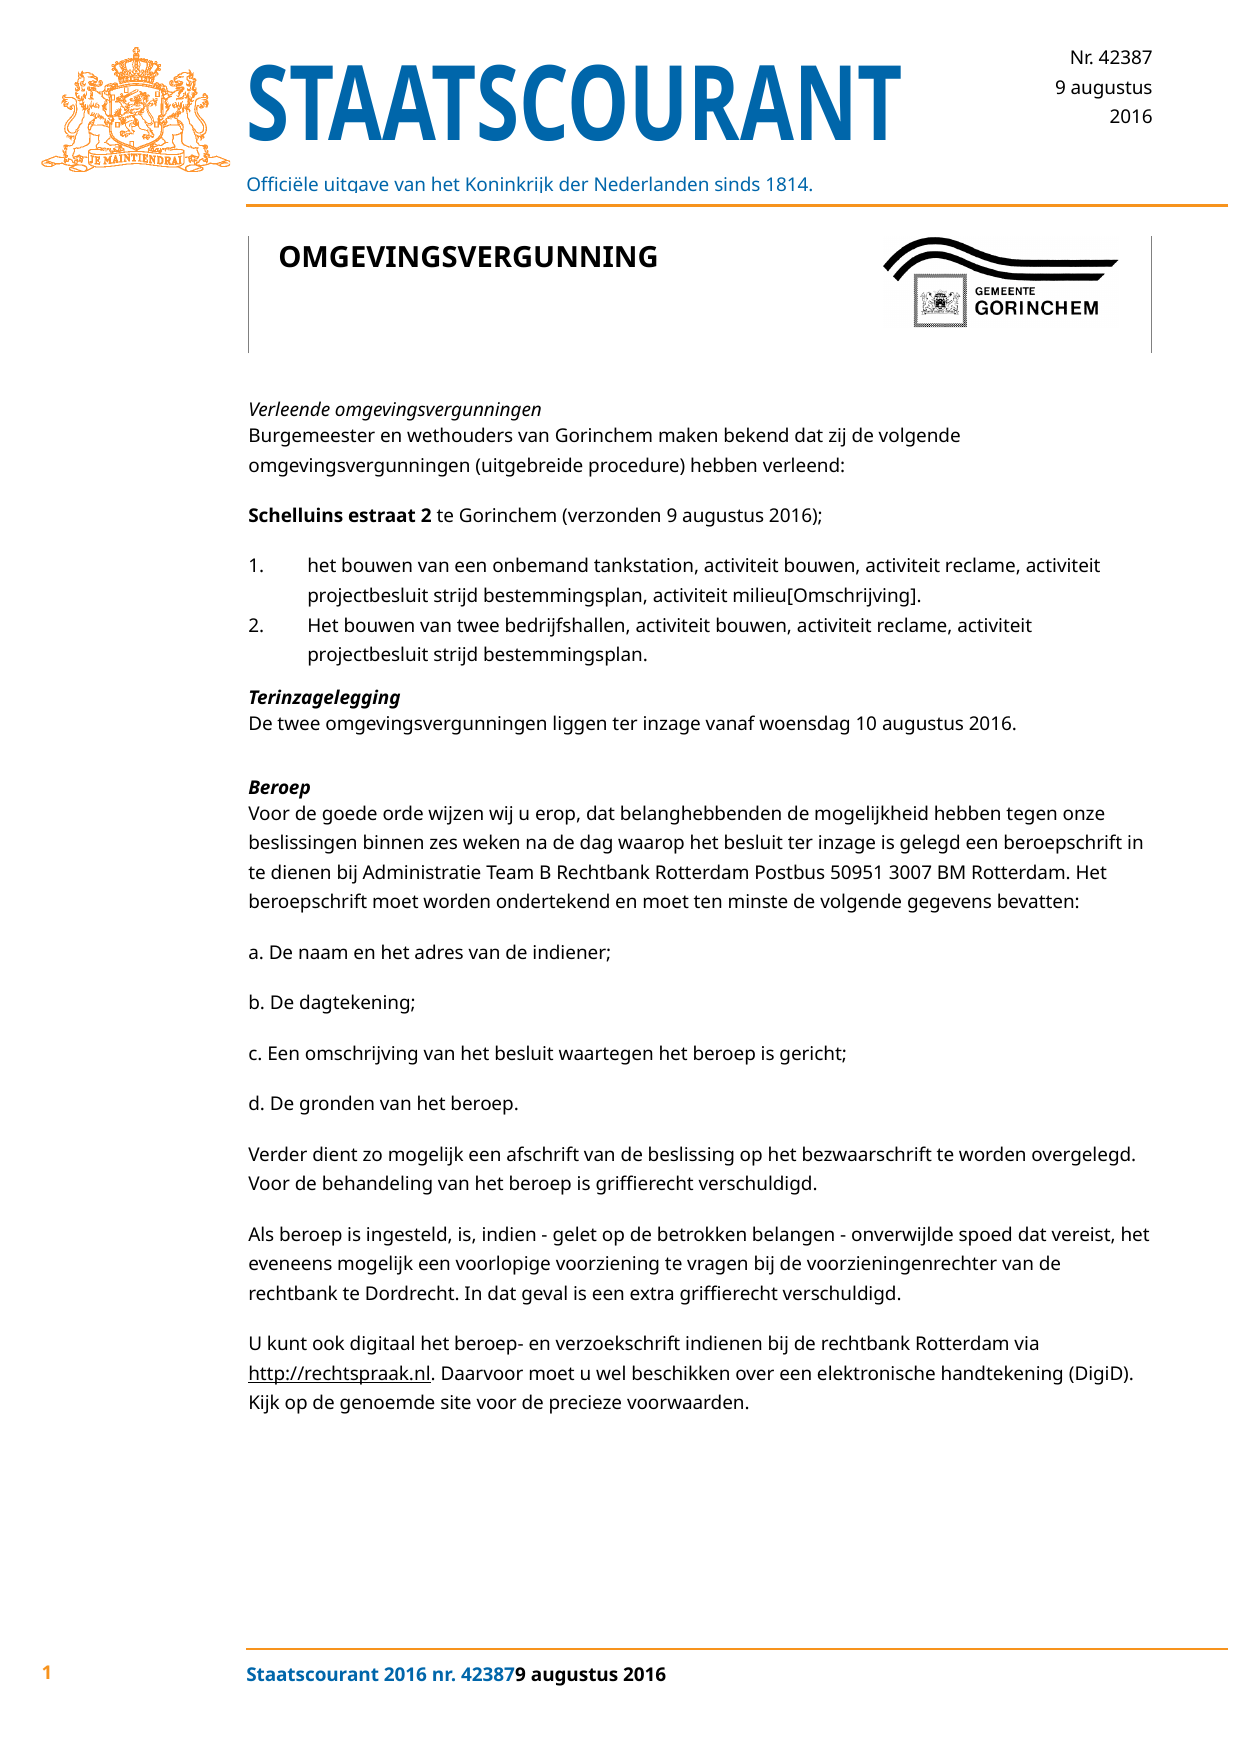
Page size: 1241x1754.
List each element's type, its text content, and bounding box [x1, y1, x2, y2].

text Beroep [248, 774, 1152, 800]
text d. De gronden van het beroep. [248, 1090, 1152, 1116]
text Verder dient zo mogelijk een afschrift van de beslissing op het bezwaarschrift te worden overgelegd. Voor de behandeling van het beroep is griffierecht verschuldigd. [248, 1141, 1152, 1196]
text Voor de goede orde wijzen wij u erop, dat belanghebbenden de mogelijkheid hebben tegen onze beslissingen binnen zes weken na de dag waarop het besluit ter inzage is gelegd een beroepschrift in te dienen bij Administratie Team B Rechtbank Rotterdam Postbus 50951 3007 BM Rotterdam. Het beroepschrift moet worden ondertekend en moet ten minste de volgende gegevens bevatten: [248, 800, 1152, 914]
text a. De naam en het adres van de indiener; [248, 939, 1152, 965]
text De twee omgevingsvergunningen liggen ter inzage vanaf woensdag 10 augustus 2016. [248, 710, 1152, 736]
list Het bouwen van twee bedrijfshallen, activiteit bouwen, activiteit reclame, activiteit projectbesluit strijd bestemmingsplan. [248, 612, 1152, 667]
picture [882, 236, 1119, 328]
text c. Een omschrijving van het besluit waartegen het beroep is gericht; [248, 1040, 1152, 1066]
text Schelluins estraat 2 te Gorinchem (verzonden 9 augustus 2016); [248, 502, 1152, 528]
text U kunt ook digitaal het beroep- en verzoekschrift indienen bij de rechtbank Rotterdam via http://rechtspraak.nl. Daarvoor moet u wel beschikken over een elektronische handtekening (DigiD). Kijk op de genoemde site voor de precieze voorwaarden. [248, 1330, 1152, 1415]
table_header OMGEVINGSVERGUNNING [249, 236, 850, 353]
text Burgemeester en wethouders van Gorinchem maken bekend dat zij de volgende omgevingsvergunningen (uitgebreide procedure) hebben verleend: [248, 422, 1152, 478]
picture [41, 47, 231, 172]
list het bouwen van een onbemand tankstation, activiteit bouwen, activiteit reclame, activiteit projectbesluit strijd bestemmingsplan, activiteit milieu[Omschrijving]. [248, 553, 1152, 608]
table_header [850, 236, 1151, 353]
text Terinzagelegging [248, 684, 1152, 710]
text b. De dagtekening; [248, 989, 1152, 1015]
text Als beroep is ingesteld, is, indien - gelet op de betrokken belangen - onverwijlde spoed dat vereist, het eveneens mogelijk een voorlopige voorziening te vragen bij de voorzieningenrechter van de rechtbank te Dordrecht. In dat geval is een extra griffierecht verschuldigd. [248, 1221, 1152, 1306]
text Verleende omgevingsvergunningen [248, 397, 1152, 422]
